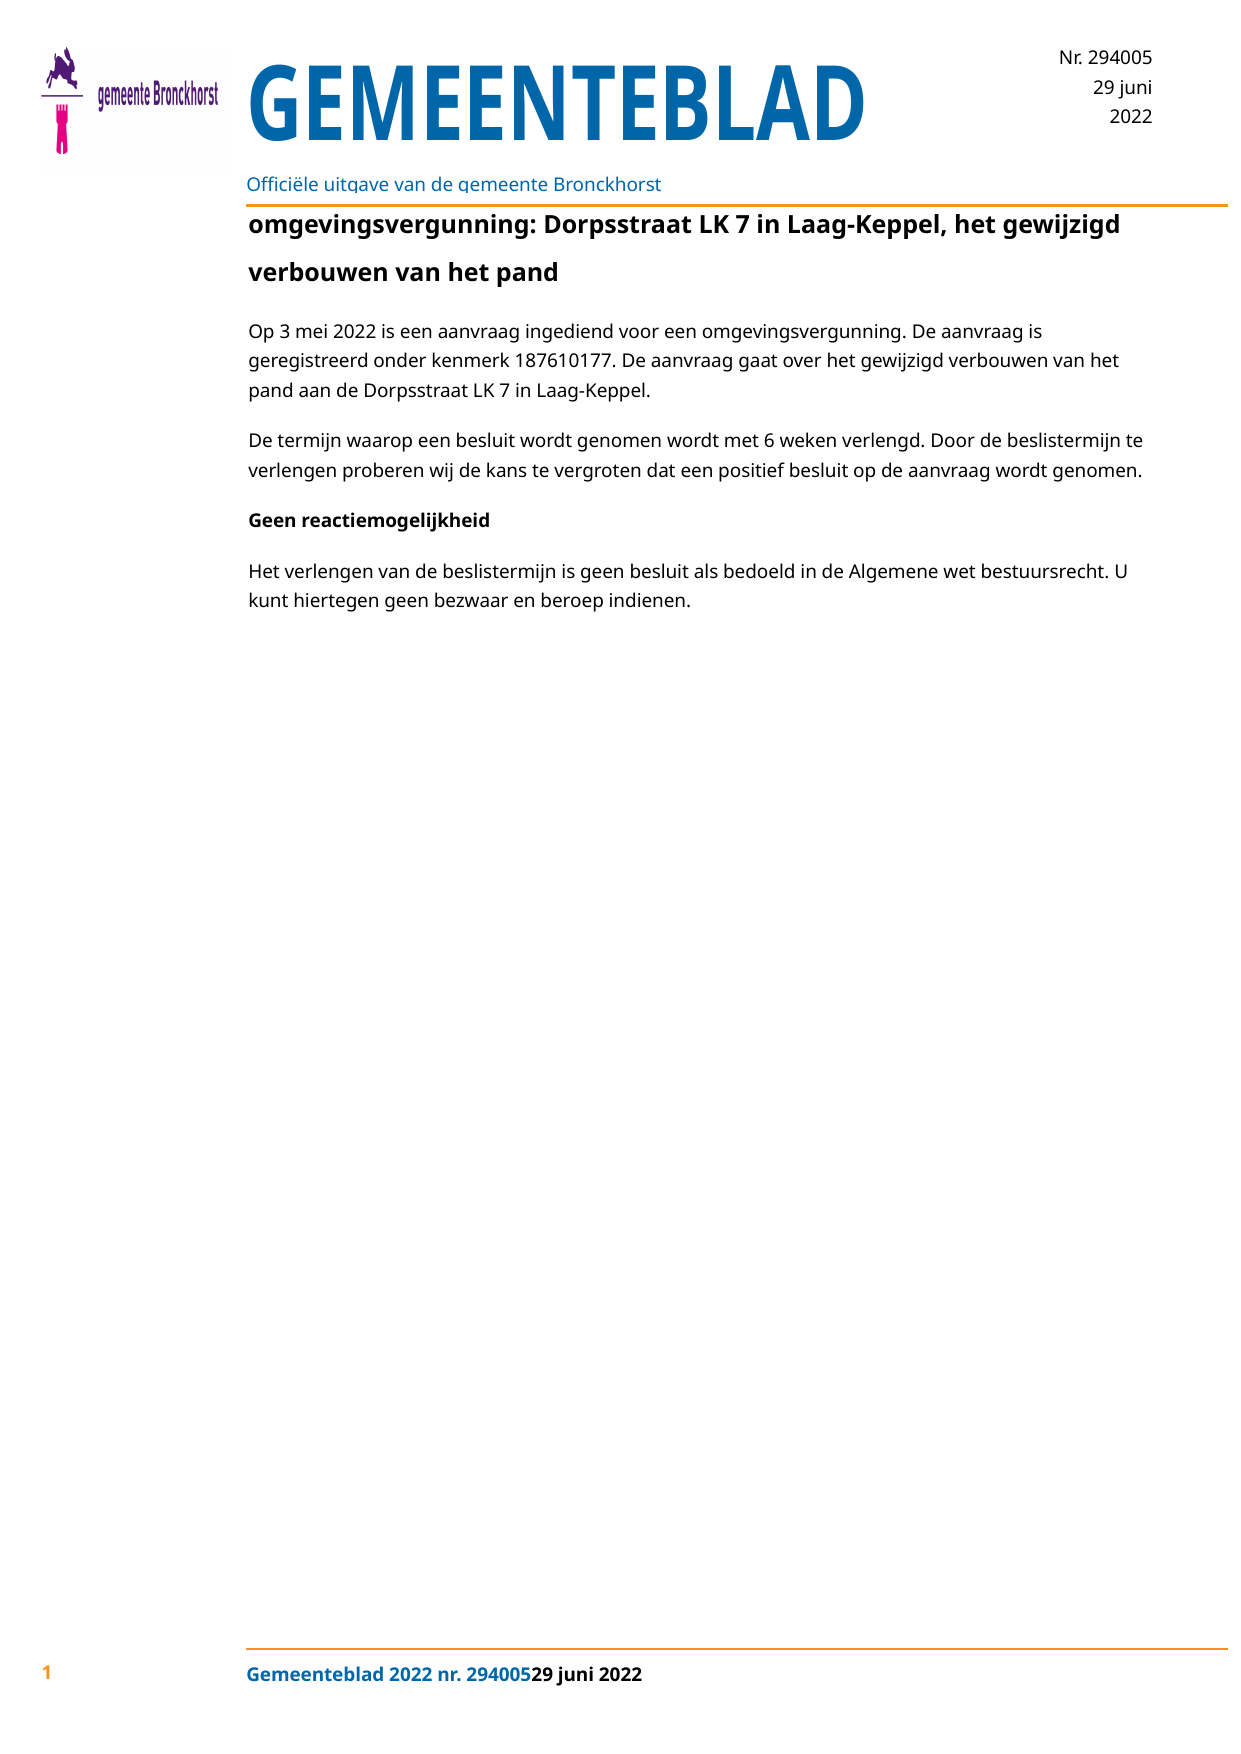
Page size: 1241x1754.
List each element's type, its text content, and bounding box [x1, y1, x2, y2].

text Geen reactiemogelijkheid [248, 507, 1152, 533]
text omgevingsvergunning: Dorpsstraat LK 7 in Laag-Keppel, het gewijzigd verbouwen van het pand [248, 207, 1152, 288]
text Het verlengen van de beslistermijn is geen besluit als bedoeld in de Algemene wet bestuursrecht. U kunt hiertegen geen bezwaar en beroep indienen. [248, 558, 1152, 613]
text De termijn waarop een besluit wordt genomen wordt met 6 weken verlengd. Door de beslistermijn te verlengen proberen wij de kans te vergroten dat een positief besluit op de aanvraag wordt genomen. [248, 427, 1152, 483]
picture [41, 47, 231, 172]
text Op 3 mei 2022 is een aanvraag ingediend voor een omgevingsvergunning. De aanvraag is geregistreerd onder kenmerk 187610177. De aanvraag gaat over het gewijzigd verbouwen van het pand aan de Dorpsstraat LK 7 in Laag-Keppel. [248, 318, 1152, 403]
